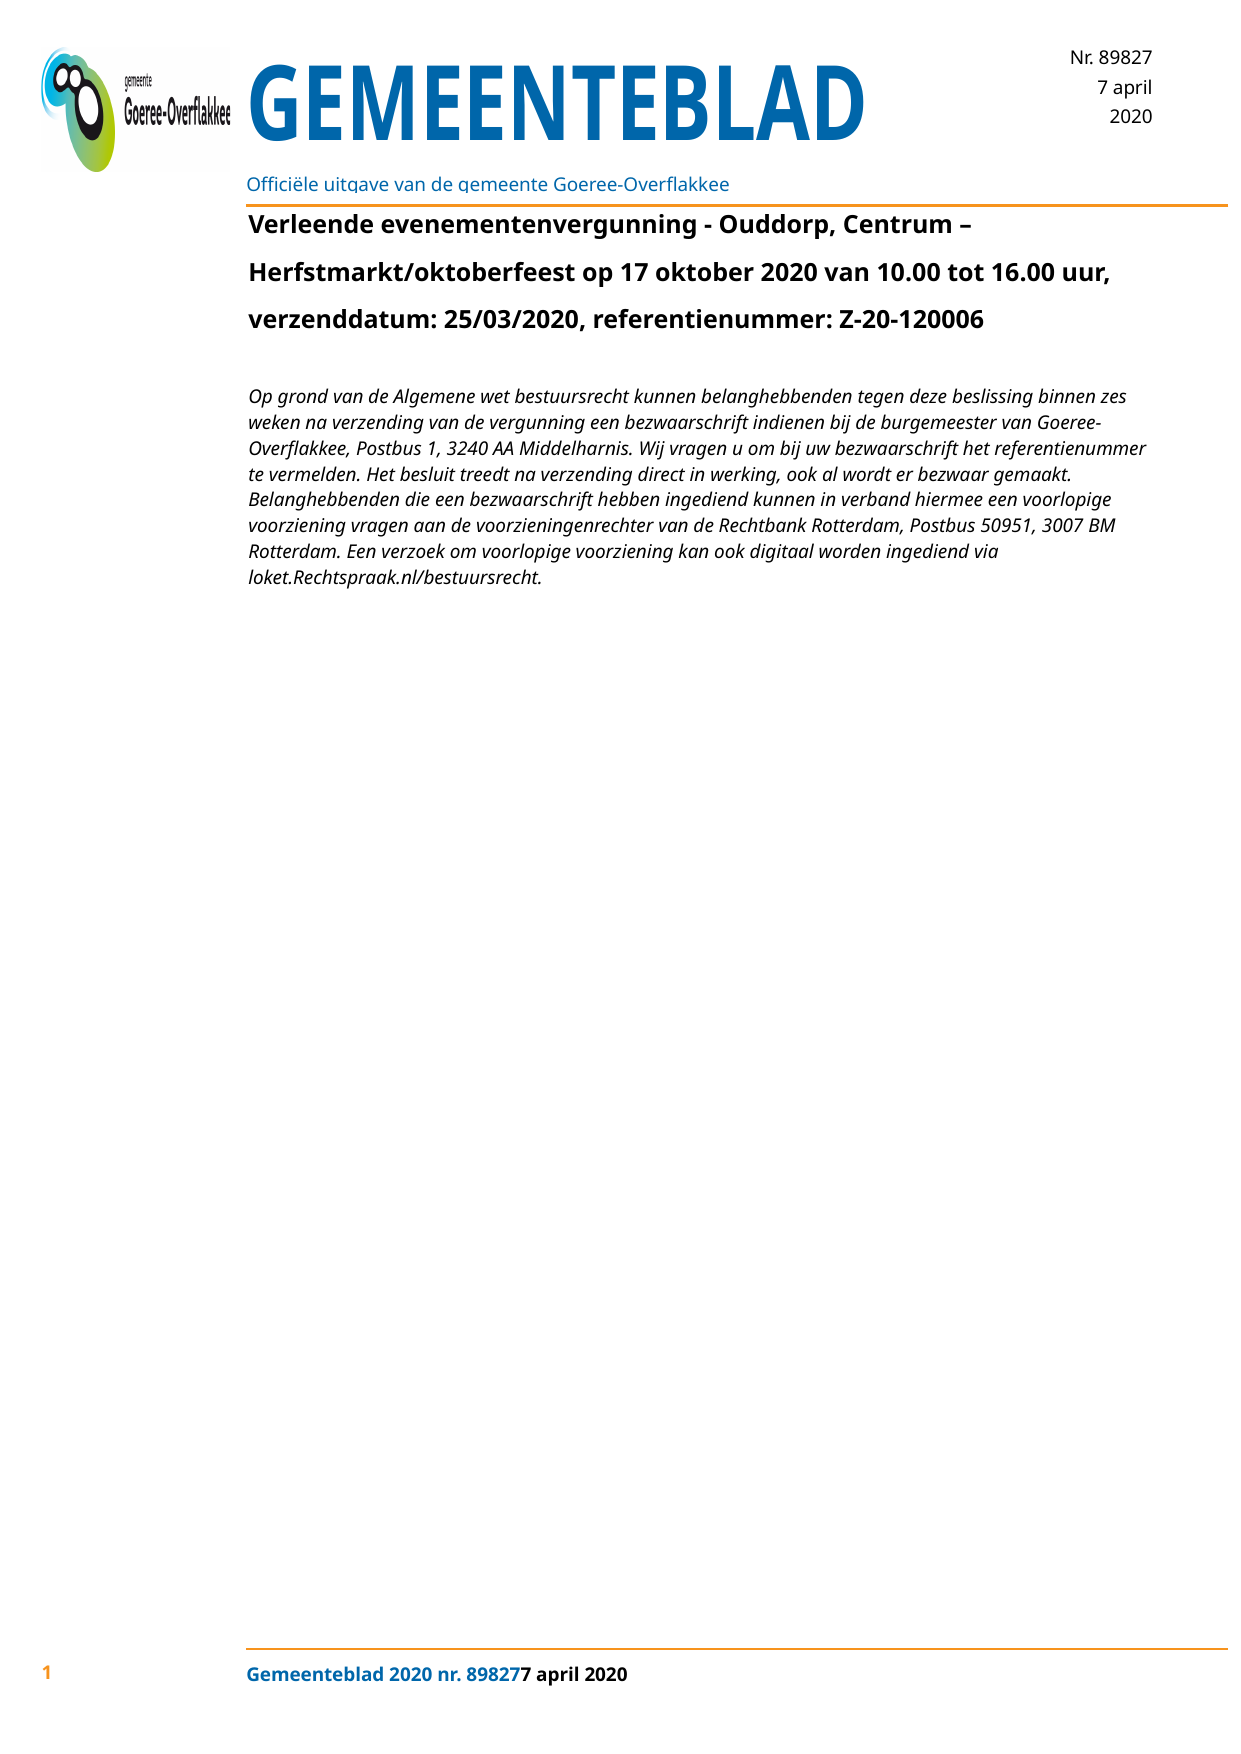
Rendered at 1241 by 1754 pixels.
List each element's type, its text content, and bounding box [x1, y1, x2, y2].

text Verleende evenementenvergunning - Ouddorp, Centrum – Herfstmarkt/oktoberfeest op 17 oktober 2020 van 10.00 tot 16.00 uur, verzenddatum: 25/03/2020, referentienummer: Z-20-120006 [248, 207, 1152, 336]
picture [41, 47, 231, 172]
text Op grond van de Algemene wet bestuursrecht kunnen belanghebbenden tegen deze beslissing binnen zes weken na verzending van de vergunning een bezwaarschrift indienen bij de burgemeester van Goeree-Overflakkee, Postbus 1, 3240 AA Middelharnis. Wij vragen u om bij uw bezwaarschrift het referentienummer te vermelden. Het besluit treedt na verzending direct in werking, ook al wordt er bezwaar gemaakt. Belanghebbenden die een bezwaarschrift hebben ingediend kunnen in verband hiermee een voorlopige voorziening vragen aan de voorzieningenrechter van de Rechtbank Rotterdam, Postbus 50951, 3007 BM Rotterdam. Een verzoek om voorlopige voorziening kan ook digitaal worden ingediend via loket.Rechtspraak.nl/bestuursrecht. [248, 384, 1152, 589]
